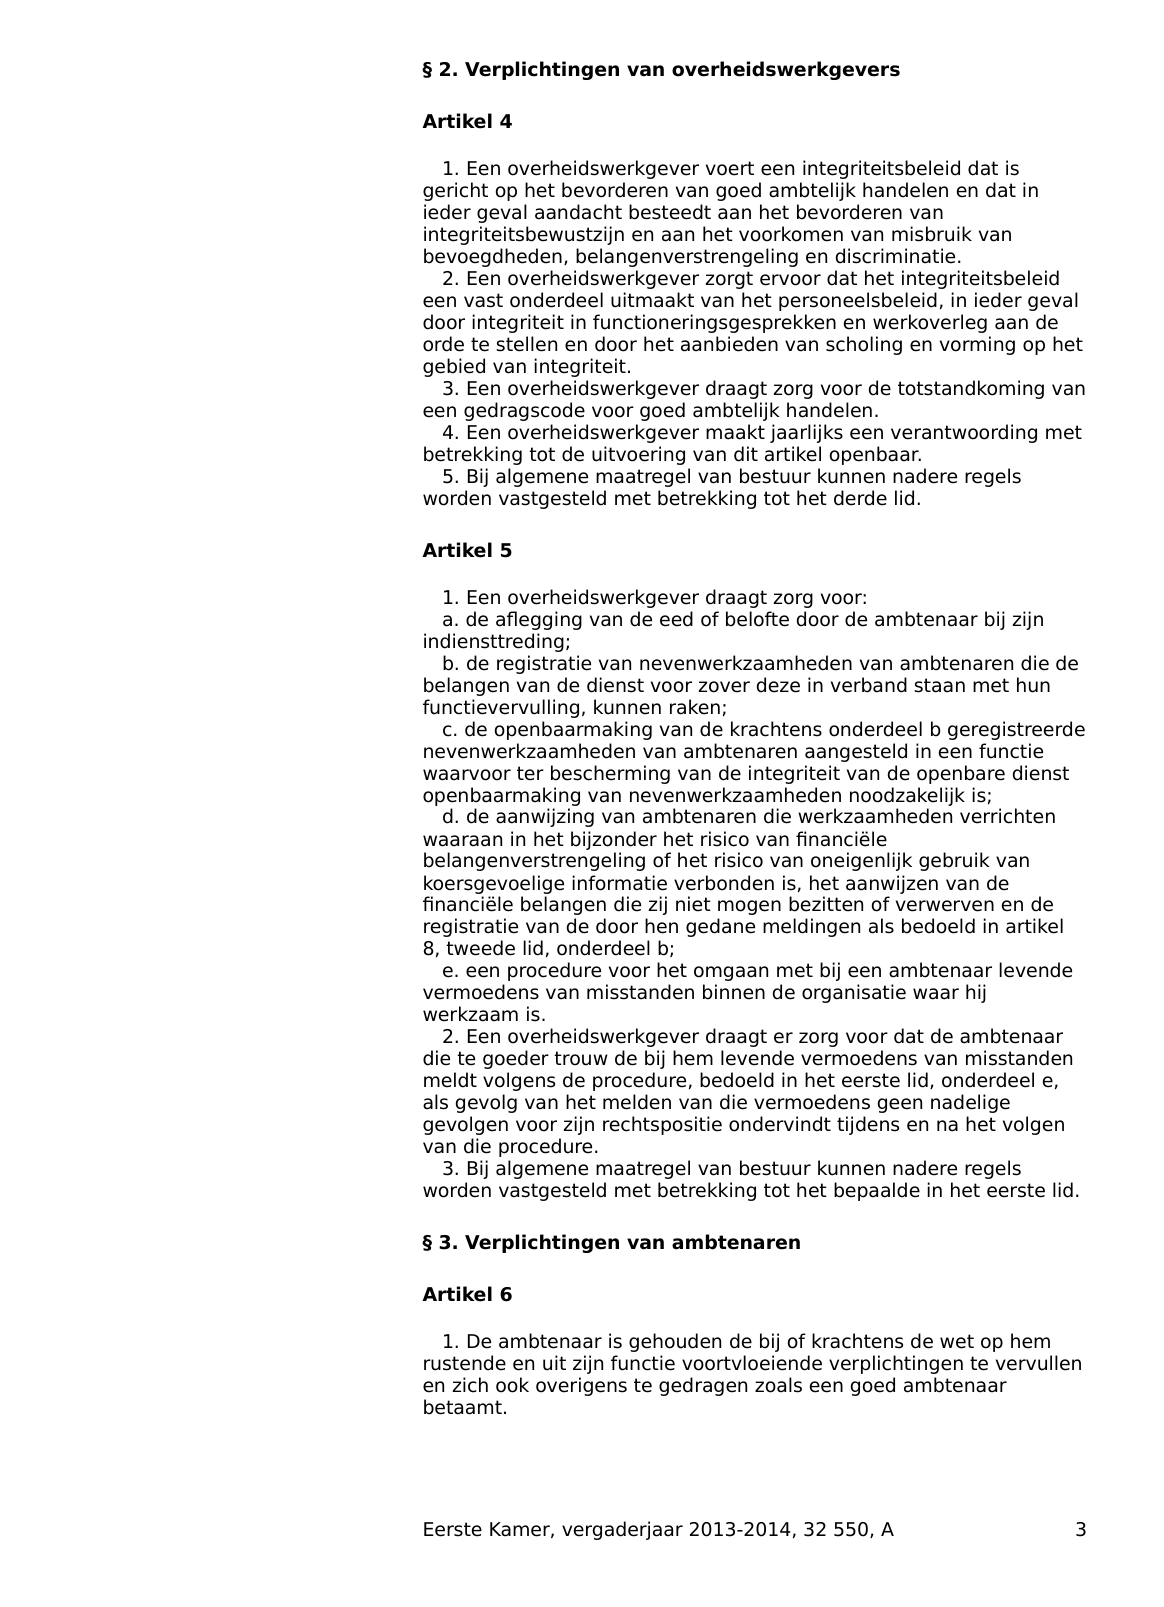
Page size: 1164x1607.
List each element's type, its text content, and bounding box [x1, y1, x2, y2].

text 1. Een overheidswerkgever draagt zorg voor: [422, 587, 1087, 609]
text 2. Een overheidswerkgever draagt er zorg voor dat de ambtenaar die te goeder trouw de bij hem levende vermoedens van misstanden meldt volgens de procedure, bedoeld in het eerste lid, onderdeel e, als gevolg van het melden van die vermoedens geen nadelige gevolgen voor zijn rechtspositie ondervindt tijdens en na het volgen van die procedure. [422, 1026, 1087, 1158]
subtitle Artikel 4 [422, 111, 1087, 133]
text c. de openbaarmaking van de krachtens onderdeel b geregistreerde nevenwerkzaamheden van ambtenaren aangesteld in een functie waarvoor ter bescherming van de integriteit van de openbare dienst openbaarmaking van nevenwerkzaamheden noodzakelijk is; [422, 718, 1087, 806]
text 3. Bij algemene maatregel van bestuur kunnen nadere regels worden vastgesteld met betrekking tot het bepaalde in het eerste lid. [422, 1158, 1087, 1202]
subtitle Artikel 6 [422, 1284, 1087, 1306]
text e. een procedure voor het omgaan met bij een ambtenaar levende vermoedens van misstanden binnen de organisatie waar hij werkzaam is. [422, 960, 1087, 1026]
subtitle § 3. Verplichtingen van ambtenaren [422, 1232, 1087, 1254]
text a. de aflegging van de eed of belofte door de ambtenaar bij zijn indiensttreding; [422, 609, 1087, 653]
subtitle § 2. Verplichtingen van overheidswerkgevers [422, 59, 1087, 81]
text 1. De ambtenaar is gehouden de bij of krachtens de wet op hem rustende en uit zijn functie voortvloeiende verplichtingen te vervullen en zich ook overigens te gedragen zoals een goed ambtenaar betaamt. [422, 1331, 1087, 1419]
text d. de aanwijzing van ambtenaren die werkzaamheden verrichten waaraan in het bijzonder het risico van financiële belangenverstrengeling of het risico van oneigenlijk gebruik van koersgevoelige informatie verbonden is, het aanwijzen van de financiële belangen die zij niet mogen bezitten of verwerven en de registratie van de door hen gedane meldingen als bedoeld in artikel 8, tweede lid, onderdeel b; [422, 806, 1087, 960]
text 1. Een overheidswerkgever voert een integriteitsbeleid dat is gericht op het bevorderen van goed ambtelijk handelen en dat in ieder geval aandacht besteedt aan het bevorderen van integriteitsbewustzijn en aan het voorkomen van misbruik van bevoegdheden, belangenverstrengeling en discriminatie. [422, 158, 1087, 268]
text 3. Een overheidswerkgever draagt zorg voor de totstandkoming van een gedragscode voor goed ambtelijk handelen. [422, 378, 1087, 422]
text 5. Bij algemene maatregel van bestuur kunnen nadere regels worden vastgesteld met betrekking tot het derde lid. [422, 466, 1087, 510]
text 2. Een overheidswerkgever zorgt ervoor dat het integriteitsbeleid een vast onderdeel uitmaakt van het personeelsbeleid, in ieder geval door integriteit in functioneringsgesprekken en werkoverleg aan de orde te stellen en door het aanbieden van scholing en vorming op het gebied van integriteit. [422, 268, 1087, 378]
text 4. Een overheidswerkgever maakt jaarlijks een verantwoording met betrekking tot de uitvoering van dit artikel openbaar. [422, 422, 1087, 466]
subtitle Artikel 5 [422, 540, 1087, 562]
text b. de registratie van nevenwerkzaamheden van ambtenaren die de belangen van de dienst voor zover deze in verband staan met hun functievervulling, kunnen raken; [422, 653, 1087, 718]
